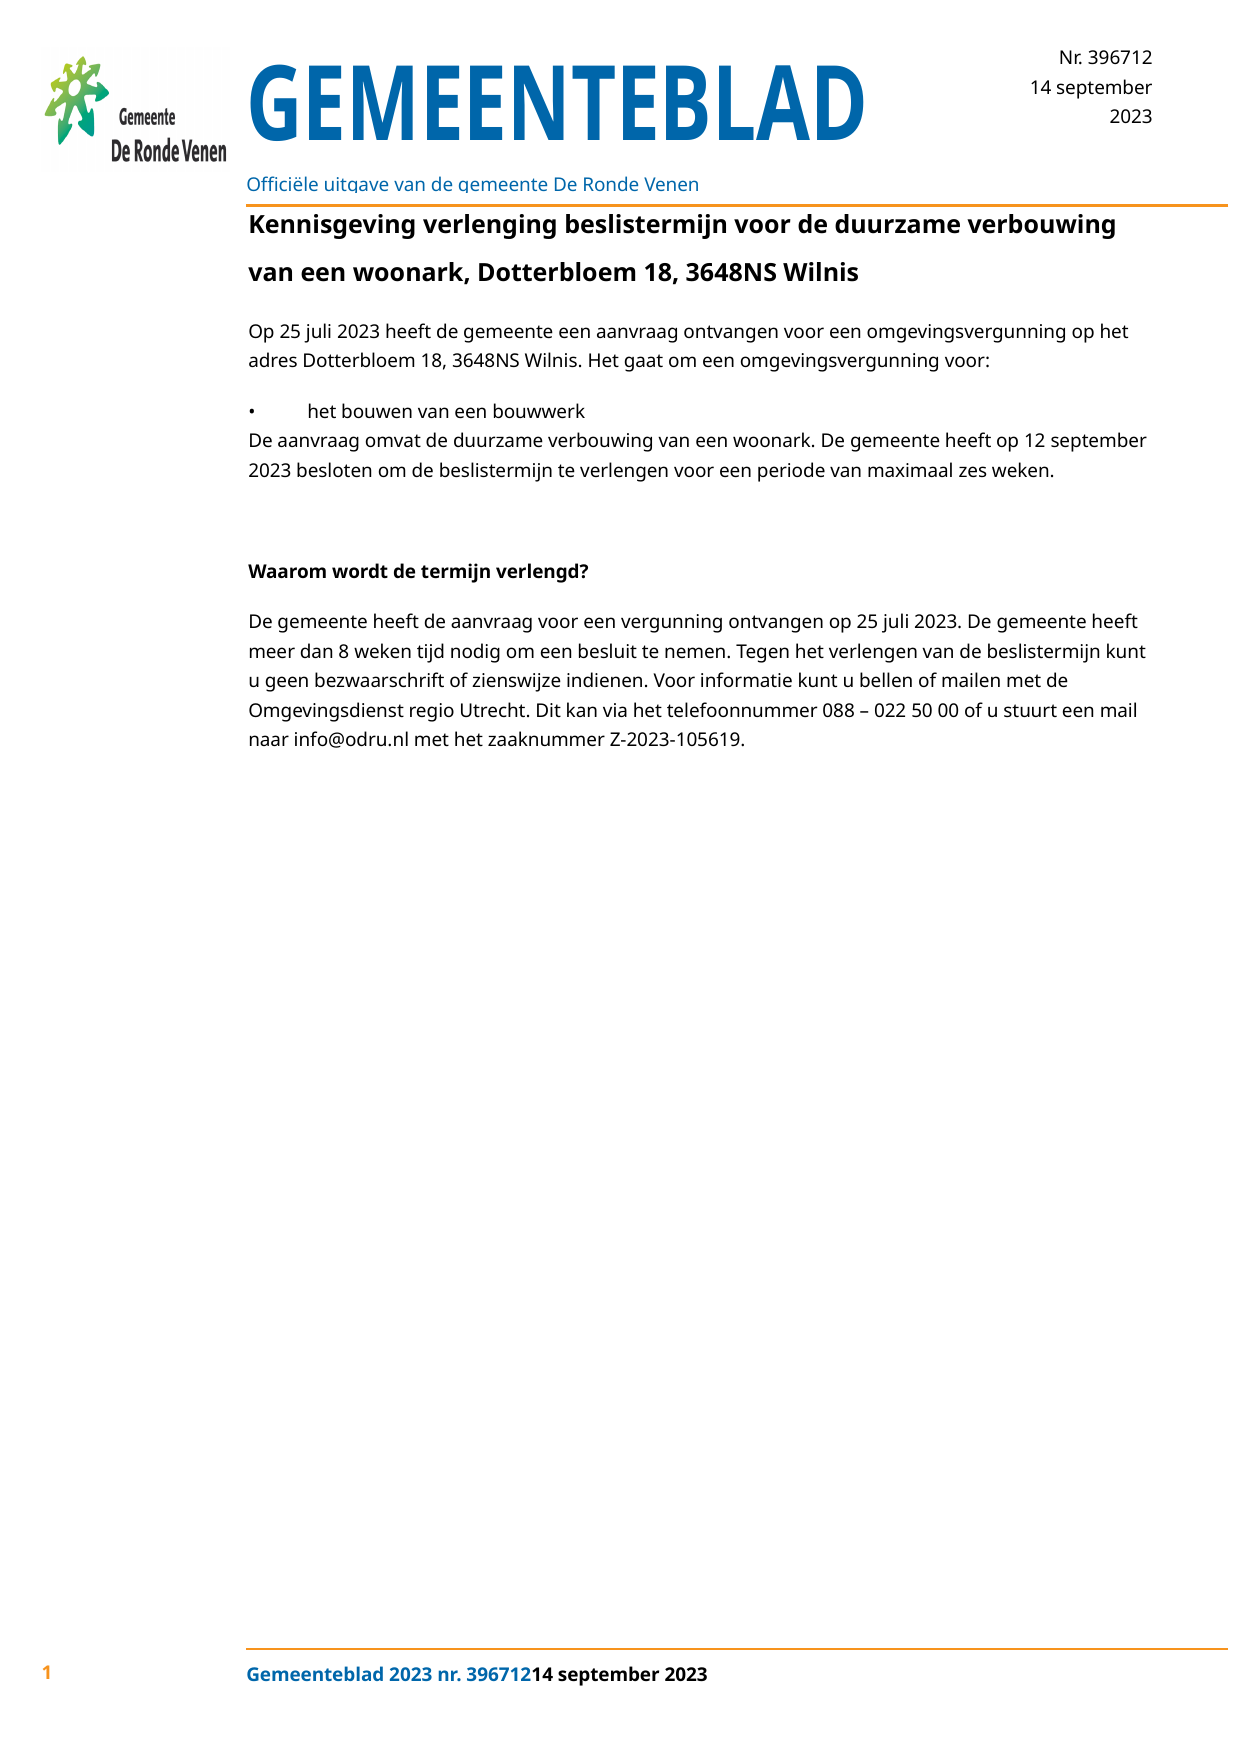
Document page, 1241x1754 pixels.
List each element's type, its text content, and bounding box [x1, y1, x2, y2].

text Op 25 juli 2023 heeft de gemeente een aanvraag ontvangen voor een omgevingsvergunning op het adres Dotterbloem 18, 3648NS Wilnis. Het gaat om een omgevingsvergunning voor: [248, 318, 1152, 373]
list het bouwen van een bouwwerk [248, 398, 1152, 424]
text De gemeente heeft de aanvraag voor een vergunning ontvangen op 25 juli 2023. De gemeente heeft meer dan 8 weken tijd nodig om een besluit te nemen. Tegen het verlengen van de beslistermijn kunt u geen bezwaarschrift of zienswijze indienen. Voor informatie kunt u bellen of mailen met de Omgevingsdienst regio Utrecht. Dit kan via het telefoonnummer 088 – 022 50 00 of u stuurt een mail naar info@odru.nl met het zaaknummer Z-2023-105619. [248, 608, 1152, 752]
text Waarom wordt de termijn verlengd? [248, 558, 1152, 584]
picture [41, 47, 231, 172]
text De aanvraag omvat de duurzame verbouwing van een woonark. De gemeente heeft op 12 september 2023 besloten om de beslistermijn te verlengen voor een periode van maximaal zes weken. [248, 427, 1152, 483]
text Kennisgeving verlenging beslistermijn voor de duurzame verbouwing van een woonark, Dotterbloem 18, 3648NS Wilnis [248, 207, 1152, 288]
